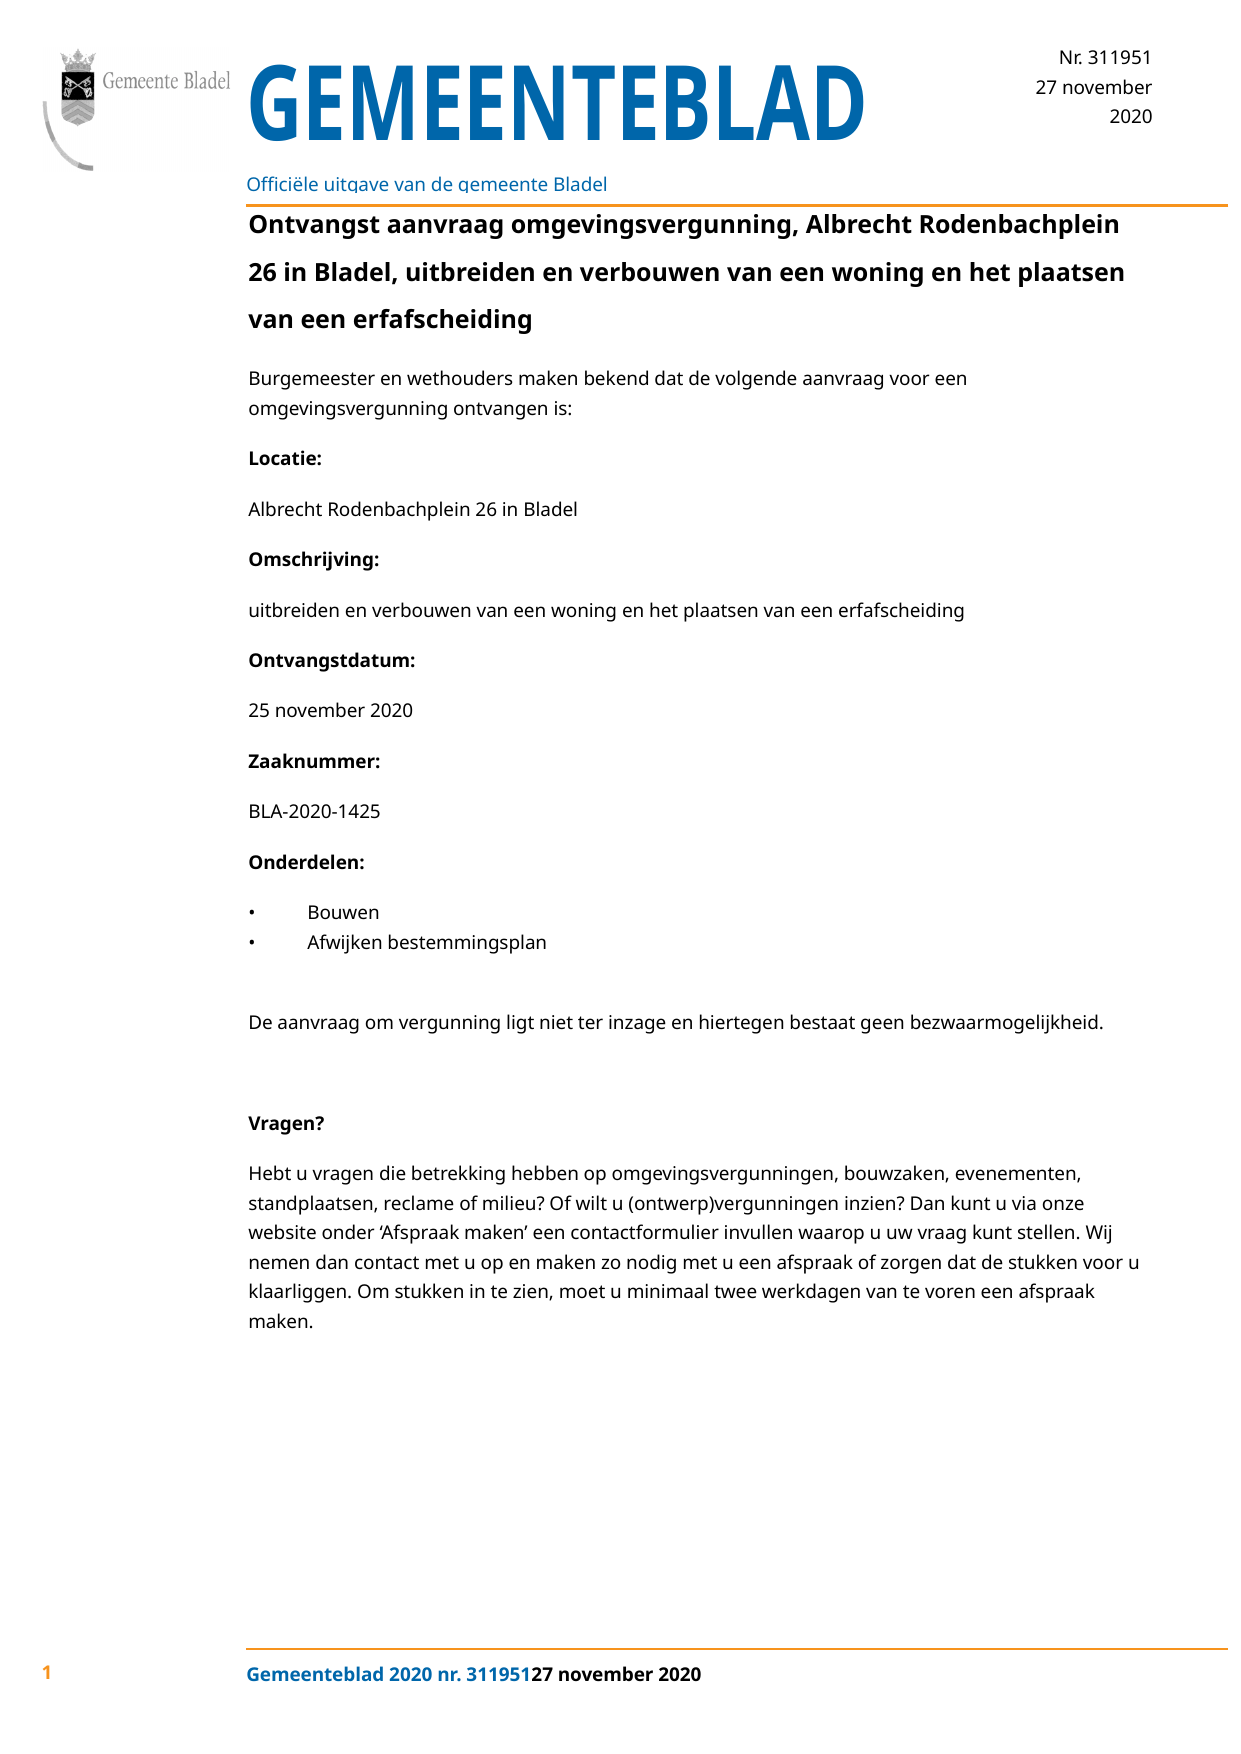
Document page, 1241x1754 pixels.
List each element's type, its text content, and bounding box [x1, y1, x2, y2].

text Burgemeester en wethouders maken bekend dat de volgende aanvraag voor een omgevingsvergunning ontvangen is: [248, 366, 1152, 421]
text Zaaknummer: [248, 748, 1152, 774]
text 25 november 2020 [248, 698, 1152, 723]
text Locatie: [248, 446, 1152, 471]
text Ontvangstdatum: [248, 647, 1152, 673]
text De aanvraag om vergunning ligt niet ter inzage en hiertegen bestaat geen bezwaarmogelijkheid. [248, 1009, 1152, 1034]
text BLA-2020-1425 [248, 798, 1152, 824]
list Bouwen [248, 899, 1152, 925]
text Vragen? [248, 1110, 1152, 1135]
text Albrecht Rodenbachplein 26 in Bladel [248, 496, 1152, 522]
list Afwijken bestemmingsplan [248, 929, 1152, 954]
text Onderdelen: [248, 849, 1152, 874]
text Hebt u vragen die betrekking hebben op omgevingsvergunningen, bouwzaken, evenementen, standplaatsen, reclame of milieu? Of wilt u (ontwerp)vergunningen inzien? Dan kunt u via onze website onder ‘Afspraak maken’ een contactformulier invullen waarop u uw vraag kunt stellen. Wij nemen dan contact met u op en maken zo nodig met u een afspraak of zorgen dat de stukken voor u klaarliggen. Om stukken in te zien, moet u minimaal twee werkdagen van te voren een afspraak maken. [248, 1160, 1152, 1334]
text uitbreiden en verbouwen van een woning en het plaatsen van een erfafscheiding [248, 597, 1152, 622]
text Ontvangst aanvraag omgevingsvergunning, Albrecht Rodenbachplein 26 in Bladel, uitbreiden en verbouwen van een woning en het plaatsen van een erfafscheiding [248, 207, 1152, 336]
text Omschrijving: [248, 546, 1152, 572]
picture [41, 47, 231, 172]
